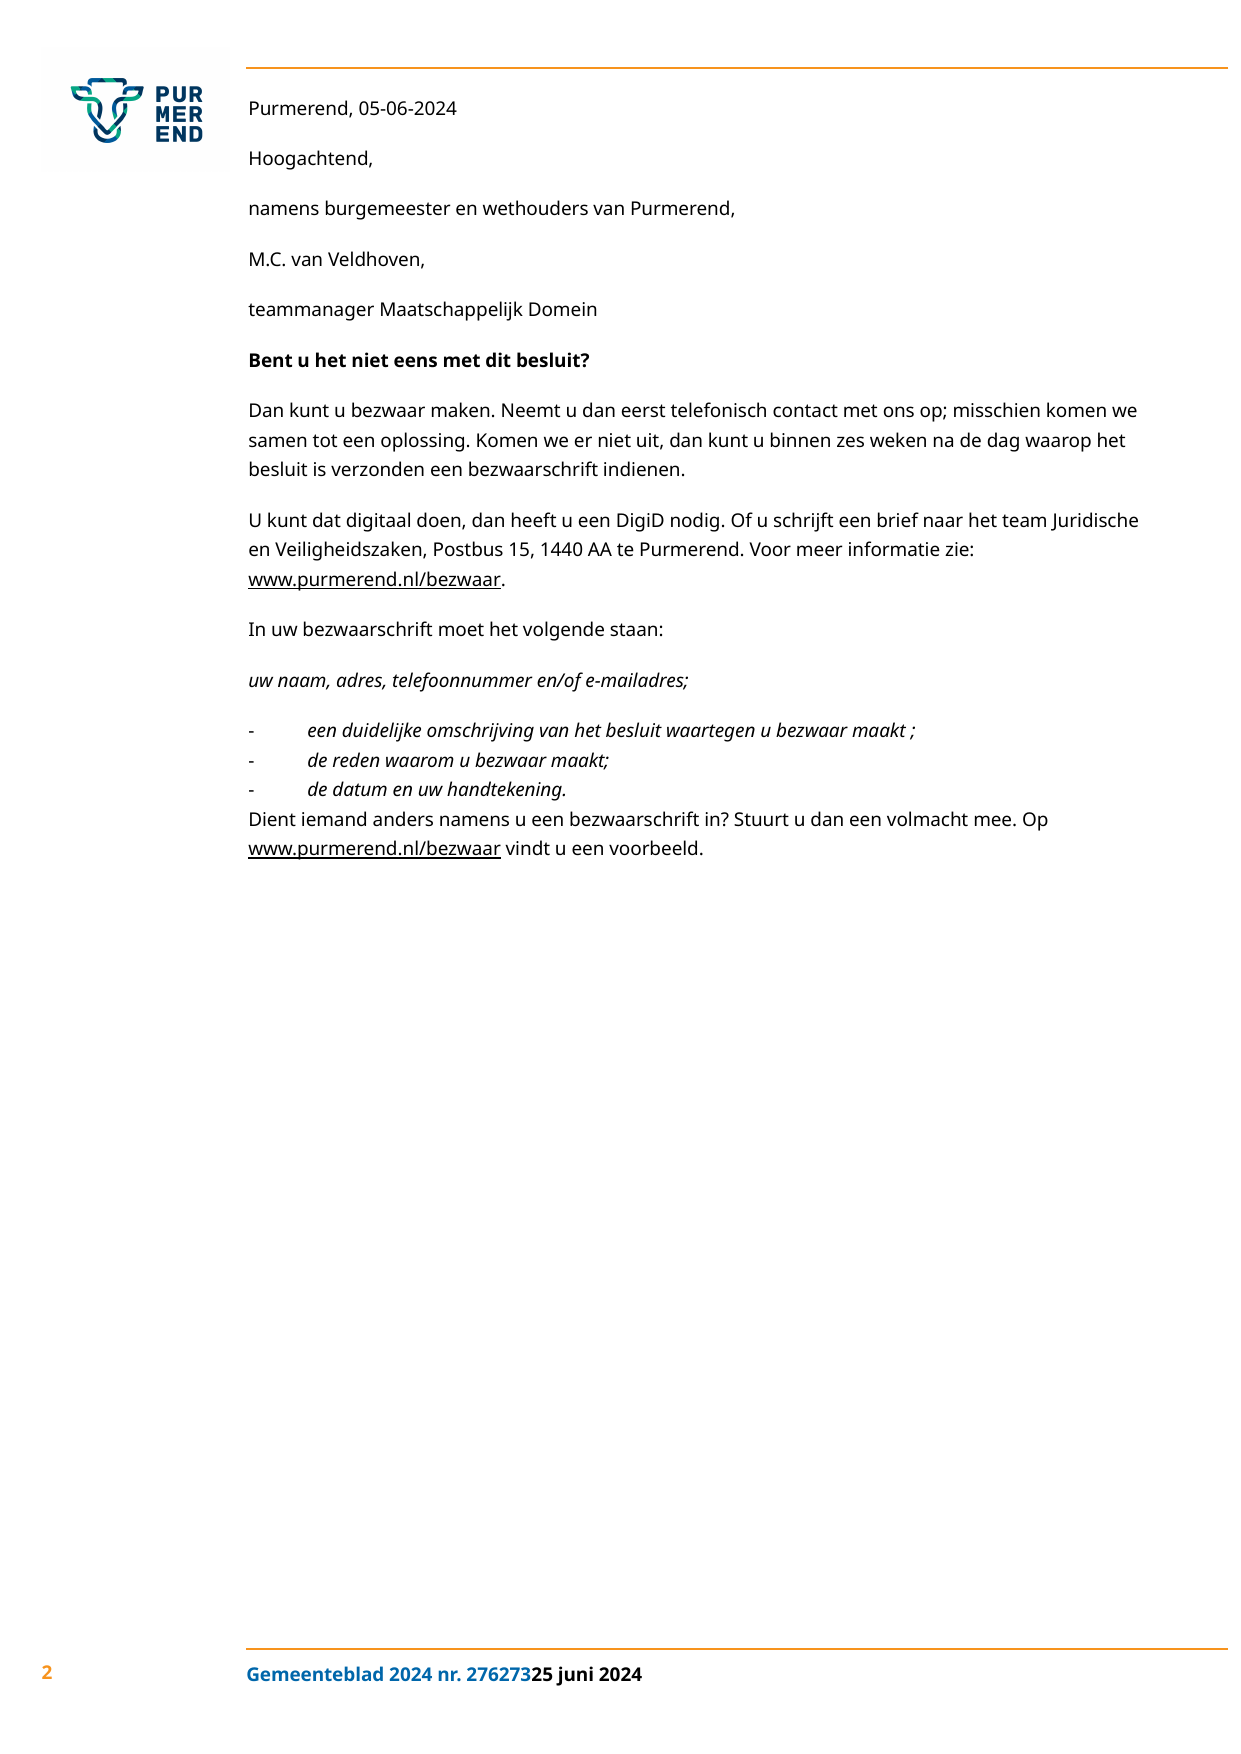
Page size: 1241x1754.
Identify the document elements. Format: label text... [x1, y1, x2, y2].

text namens burgemeester en wethouders van Purmerend, [248, 196, 1152, 221]
text Dient iemand anders namens u een bezwaarschrift in? Stuurt u dan een volmacht mee. Op www.purmerend.nl/bezwaar vindt u een voorbeeld. [248, 806, 1152, 861]
text M.C. van Veldhoven, [248, 246, 1152, 272]
text Hoogachtend, [248, 145, 1152, 171]
text Dan kunt u bezwaar maken. Neemt u dan eerst telefonisch contact met ons op; misschien komen we samen tot een oplossing. Komen we er niet uit, dan kunt u binnen zes weken na de dag waarop het besluit is verzonden een bezwaarschrift indienen. [248, 397, 1152, 482]
text Bent u het niet eens met dit besluit? [248, 347, 1152, 373]
text teammanager Maatschappelijk Domein [248, 296, 1152, 322]
list een duidelijke omschrijving van het besluit waartegen u bezwaar maakt ; [248, 717, 1152, 743]
text U kunt dat digitaal doen, dan heeft u een DigiD nodig. Of u schrijft een brief naar het team Juridische en Veiligheidszaken, Postbus 15, 1440 AA te Purmerend. Voor meer informatie zie: www.purmerend.nl/bezwaar. [248, 507, 1152, 592]
list de reden waarom u bezwaar maakt; [248, 747, 1152, 773]
picture [41, 47, 231, 172]
list de datum en uw handtekening. [248, 776, 1152, 802]
text Purmerend, 05-06-2024 [248, 95, 1152, 121]
text In uw bezwaarschrift moet het volgende staan: [248, 616, 1152, 642]
text uw naam, adres, telefoonnummer en/of e-mailadres; [248, 667, 1152, 693]
